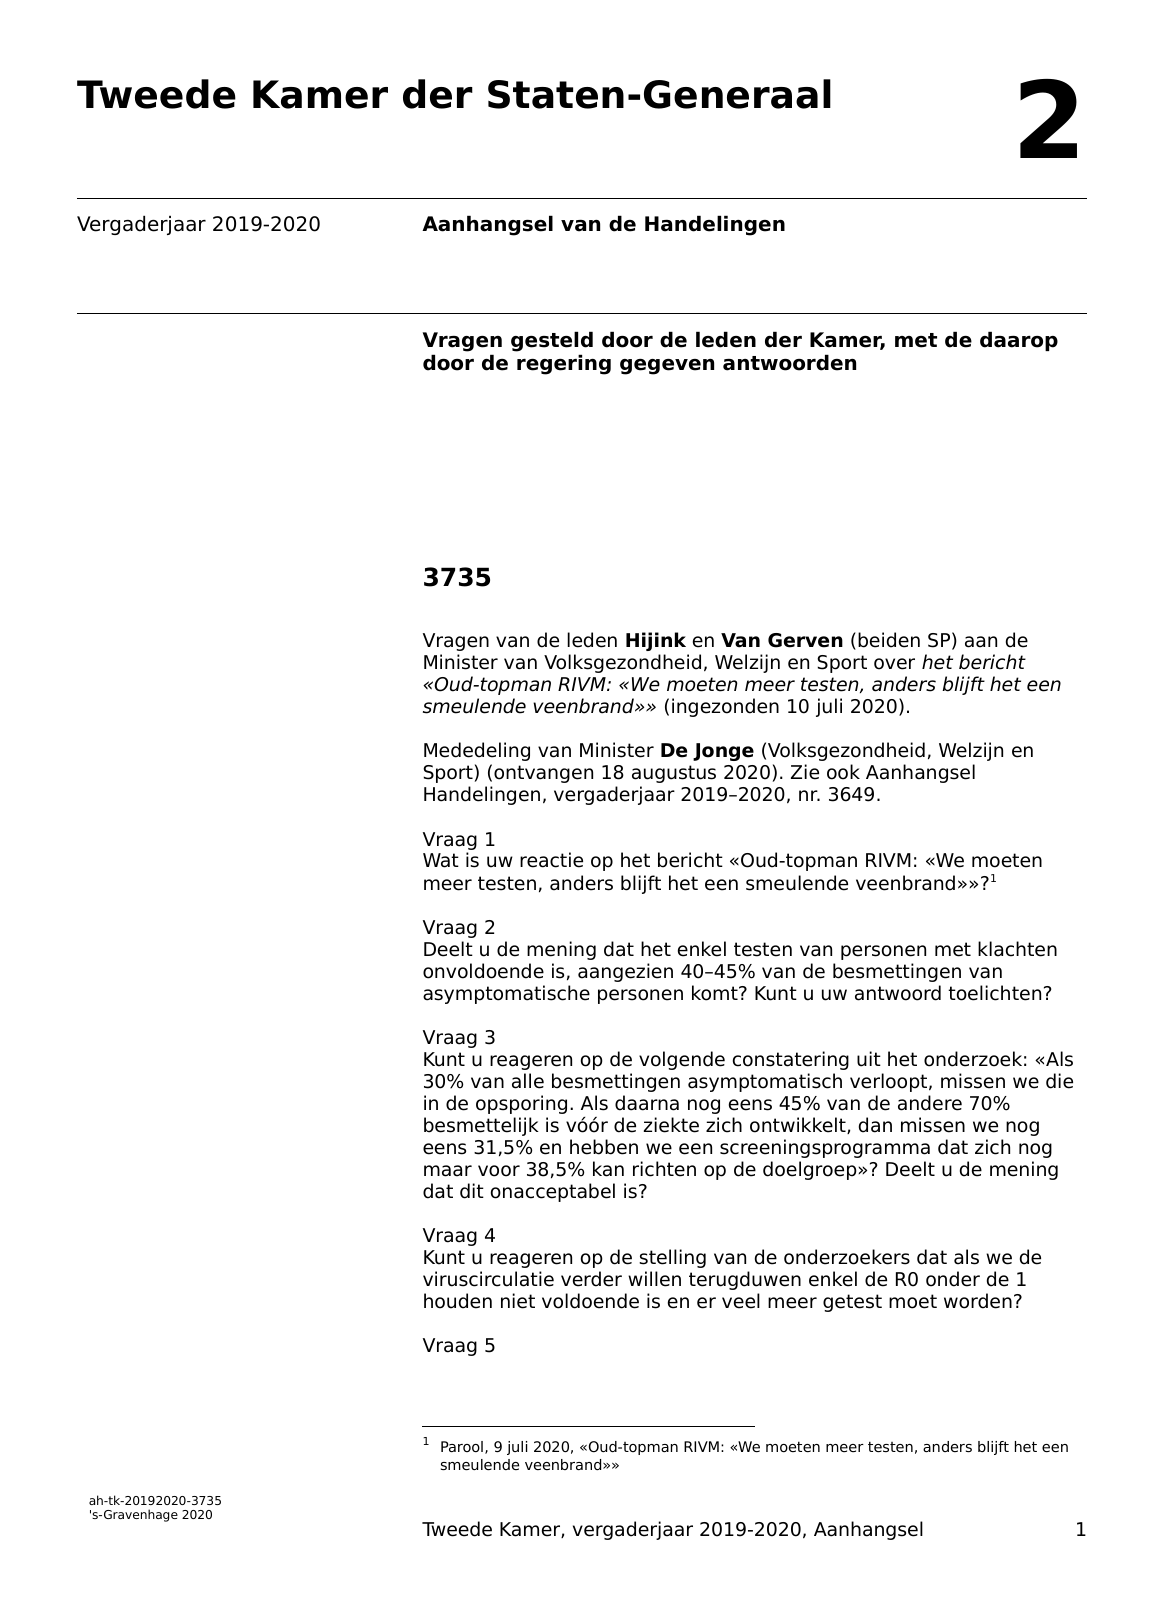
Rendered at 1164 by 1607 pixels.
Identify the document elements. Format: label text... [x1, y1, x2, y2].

text Parool, 9 juli 2020, «Oud-topman RIVM: «We moeten meer testen, anders blijft het een smeulende veenbrand»» [422, 1435, 1087, 1474]
text 3735 [422, 563, 1087, 592]
table_header 2 [886, 59, 1087, 198]
text 's-Gravenhage 2020 [88, 1508, 323, 1522]
table_cell Vragen gesteld door de leden der Kamer, met de daarop door de regering gegeven antwoorden [422, 314, 1087, 375]
text Vraag 1 [422, 828, 1087, 850]
table_cell Aanhangsel van de Handelingen [422, 199, 1087, 313]
text Wat is uw reactie op het bericht «Oud-topman RIVM: «We moeten meer testen, anders blijft het een smeulende veenbrand»»? [422, 850, 1087, 894]
table_header Tweede Kamer der Staten-Generaal [77, 59, 886, 198]
text Vraag 4 [422, 1225, 1087, 1247]
text Vraag 5 [422, 1335, 1087, 1357]
text Mededeling van Minister De Jonge (Volksgezondheid, Welzijn en Sport) (ontvangen 18 augustus 2020). Zie ook Aanhangsel Handelingen, vergaderjaar 2019–2020, nr. 3649. [422, 740, 1087, 806]
text Vraag 2 [422, 917, 1087, 938]
text ah-tk-20192020-3735 [88, 1494, 323, 1508]
text Deelt u de mening dat het enkel testen van personen met klachten onvoldoende is, aangezien 40–45% van de besmettingen van asymptomatische personen komt? Kunt u uw antwoord toelichten? [422, 938, 1087, 1004]
table_cell Vergaderjaar 2019-2020 [77, 199, 422, 313]
text Kunt u reageren op de volgende constatering uit het onderzoek: «Als 30% van alle besmettingen asymptomatisch verloopt, missen we die in de opsporing. Als daarna nog eens 45% van de andere 70% besmettelijk is vóór de ziekte zich ontwikkelt, dan missen we nog eens 31,5% en hebben we een screeningsprogramma dat zich nog maar voor 38,5% kan richten op de doelgroep»? Deelt u de mening dat dit onacceptabel is? [422, 1049, 1087, 1202]
text Vraag 3 [422, 1027, 1087, 1049]
text Kunt u reageren op de stelling van de onderzoekers dat als we de viruscirculatie verder willen terugduwen enkel de R0 onder de 1 houden niet voldoende is en er veel meer getest moet worden? [422, 1247, 1087, 1313]
text Vragen van de leden Hijink en Van Gerven (beiden SP) aan de Minister van Volksgezondheid, Welzijn en Sport over het bericht «Oud-topman RIVM: «We moeten meer testen, anders blijft het een smeulende veenbrand»» (ingezonden 10 juli 2020). [422, 630, 1087, 718]
table_cell [77, 314, 422, 375]
